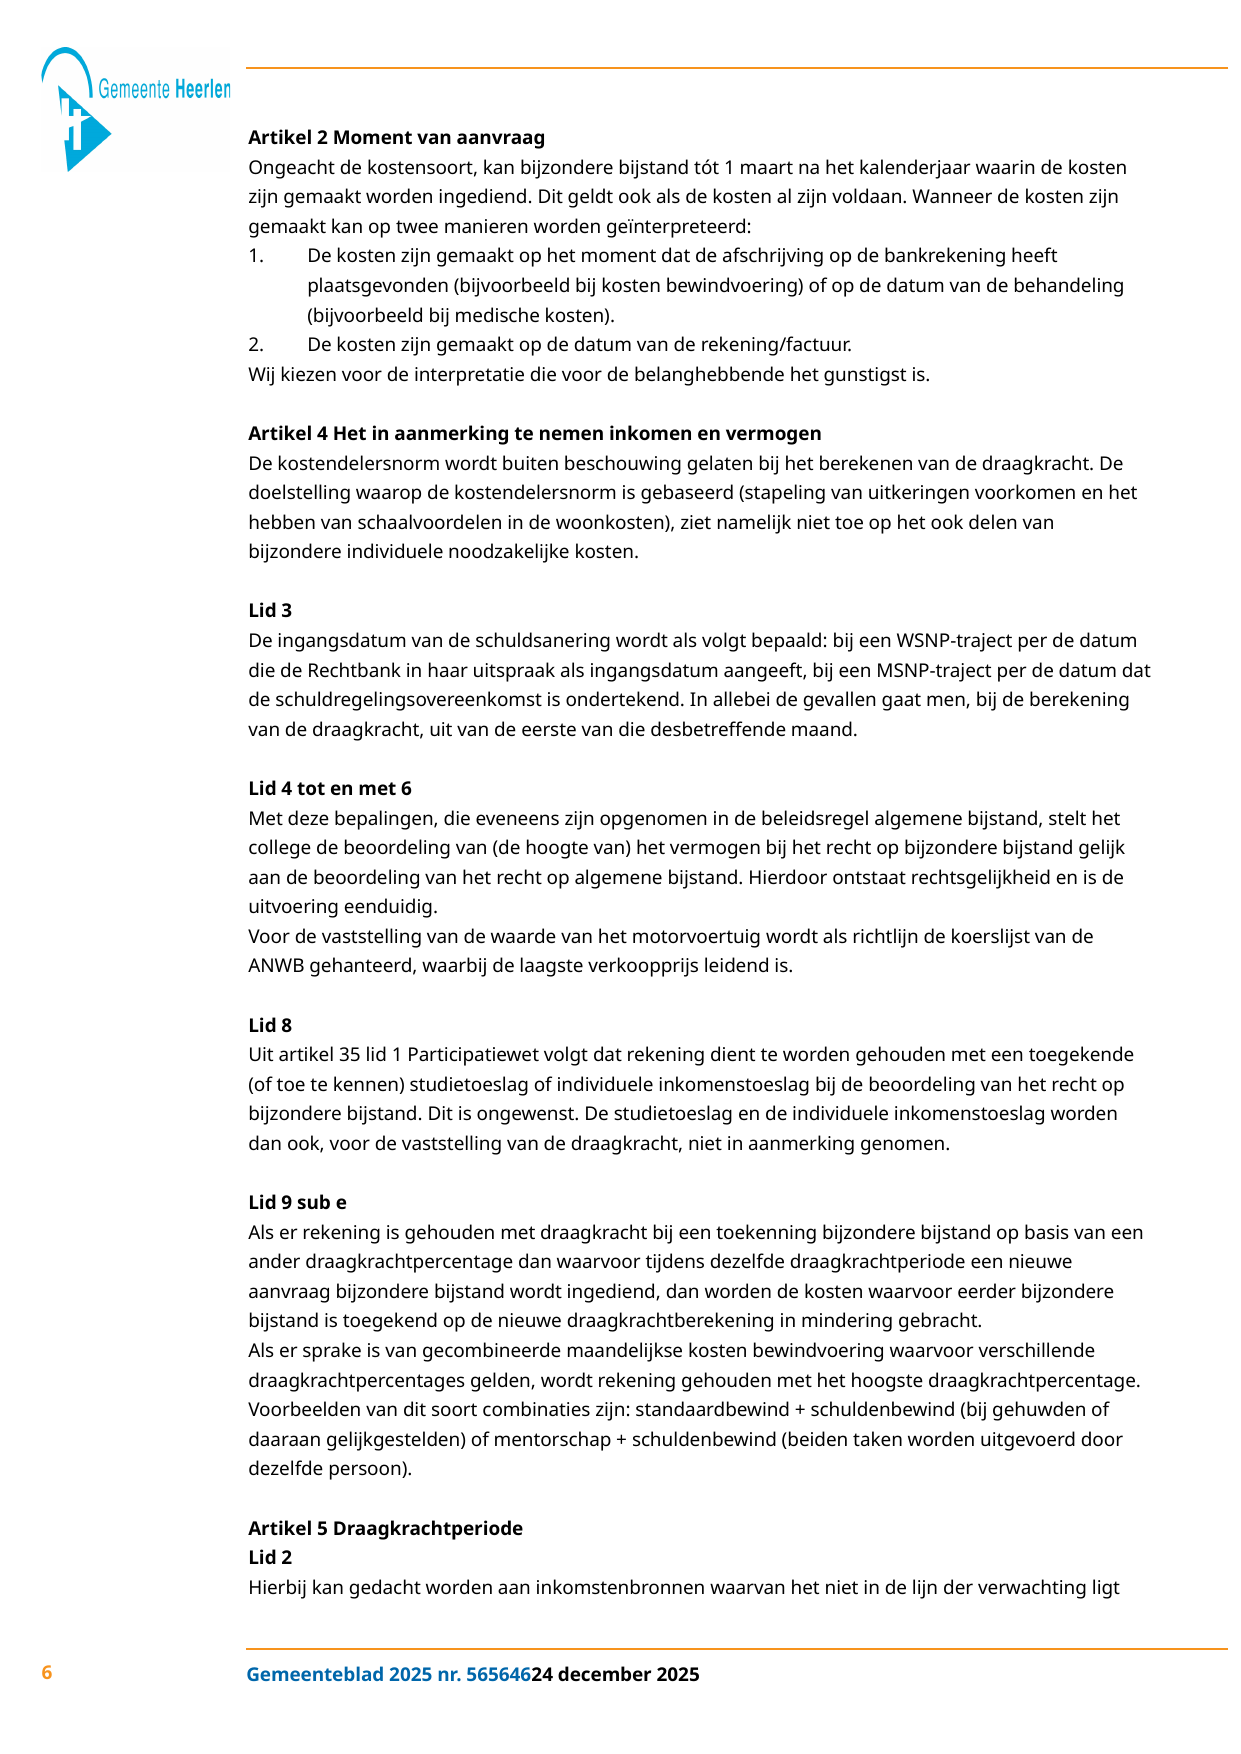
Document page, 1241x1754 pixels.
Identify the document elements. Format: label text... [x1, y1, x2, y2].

text Voor de vaststelling van de waarde van het motorvoertuig wordt als richtlijn de koerslijst van de ANWB gehanteerd, waarbij de laagste verkoopprijs leidend is. [248, 923, 1152, 978]
text De kostendelersnorm wordt buiten beschouwing gelaten bij het berekenen van de draagkracht. De doelstelling waarop de kostendelersnorm is gebaseerd (stapeling van uitkeringen voorkomen en het hebben van schaalvoordelen in de woonkosten), ziet namelijk niet toe op het ook delen van bijzondere individuele noodzakelijke kosten. [248, 450, 1152, 564]
text Als er rekening is gehouden met draagkracht bij een toekenning bijzondere bijstand op basis van een ander draagkrachtpercentage dan waarvoor tijdens dezelfde draagkrachtperiode een nieuwe aanvraag bijzondere bijstand wordt ingediend, dan worden de kosten waarvoor eerder bijzondere bijstand is toegekend op de nieuwe draagkrachtberekening in mindering gebracht. [248, 1219, 1152, 1333]
text Als er sprake is van gecombineerde maandelijkse kosten bewindvoering waarvoor verschillende draagkrachtpercentages gelden, wordt rekening gehouden met het hoogste draagkrachtpercentage. Voorbeelden van dit soort combinaties zijn: standaardbewind + schuldenbewind (bij gehuwden of daaraan gelijkgestelden) of mentorschap + schuldenbewind (beiden taken worden uitgevoerd door dezelfde persoon). [248, 1337, 1152, 1481]
text Artikel 2 Moment van aanvraag [248, 124, 1152, 150]
text Hierbij kan gedacht worden aan inkomstenbronnen waarvan het niet in de lijn der verwachting ligt [248, 1574, 1152, 1600]
text De ingangsdatum van de schuldsanering wordt als volgt bepaald: bij een WSNP-traject per de datum die de Rechtbank in haar uitspraak als ingangsdatum aangeeft, bij een MSNP-traject per de datum dat de schuldregelingsovereenkomst is ondertekend. In allebei de gevallen gaat men, bij de berekening van de draagkracht, uit van de eerste van die desbetreffende maand. [248, 627, 1152, 742]
text Lid 3 [248, 598, 1152, 623]
picture [41, 47, 59, 70]
list De kosten zijn gemaakt op de datum van de rekening/factuur. [248, 331, 1152, 357]
text Artikel 5 Draagkrachtperiode [248, 1515, 1152, 1541]
text Lid 4 tot en met 6 [248, 775, 1152, 801]
text Lid 9 sub e [248, 1189, 1152, 1215]
text Artikel 4 Het in aanmerking te nemen inkomen en vermogen [248, 420, 1152, 446]
text Uit artikel 35 lid 1 Participatiewet volgt dat rekening dient te worden gehouden met een toegekende (of toe te kennen) studietoeslag of individuele inkomenstoeslag bij de beoordeling van het recht op bijzondere bijstand. Dit is ongewenst. De studietoeslag en de individuele inkomenstoeslag worden dan ook, voor de vaststelling van de draagkracht, niet in aanmerking genomen. [248, 1041, 1152, 1156]
text Met deze bepalingen, die eveneens zijn opgenomen in de beleidsregel algemene bijstand, stelt het college de beoordeling van (de hoogte van) het vermogen bij het recht op bijzondere bijstand gelijk aan de beoordeling van het recht op algemene bijstand. Hierdoor ontstaat rechtsgelijkheid en is de uitvoering eenduidig. [248, 805, 1152, 919]
text Lid 8 [248, 1012, 1152, 1038]
picture [41, 47, 231, 172]
text Lid 2 [248, 1544, 1152, 1570]
list De kosten zijn gemaakt op het moment dat de afschrijving op de bankrekening heeft plaatsgevonden (bijvoorbeeld bij kosten bewindvoering) of op de datum van de behandeling (bijvoorbeeld bij medische kosten). [248, 243, 1152, 328]
text Wij kiezen voor de interpretatie die voor de belanghebbende het gunstigst is. [248, 361, 1152, 387]
text Ongeacht de kostensoort, kan bijzondere bijstand tót 1 maart na het kalenderjaar waarin de kosten zijn gemaakt worden ingediend. Dit geldt ook als de kosten al zijn voldaan. Wanneer de kosten zijn gemaakt kan op twee manieren worden geïnterpreteerd: [248, 154, 1152, 239]
